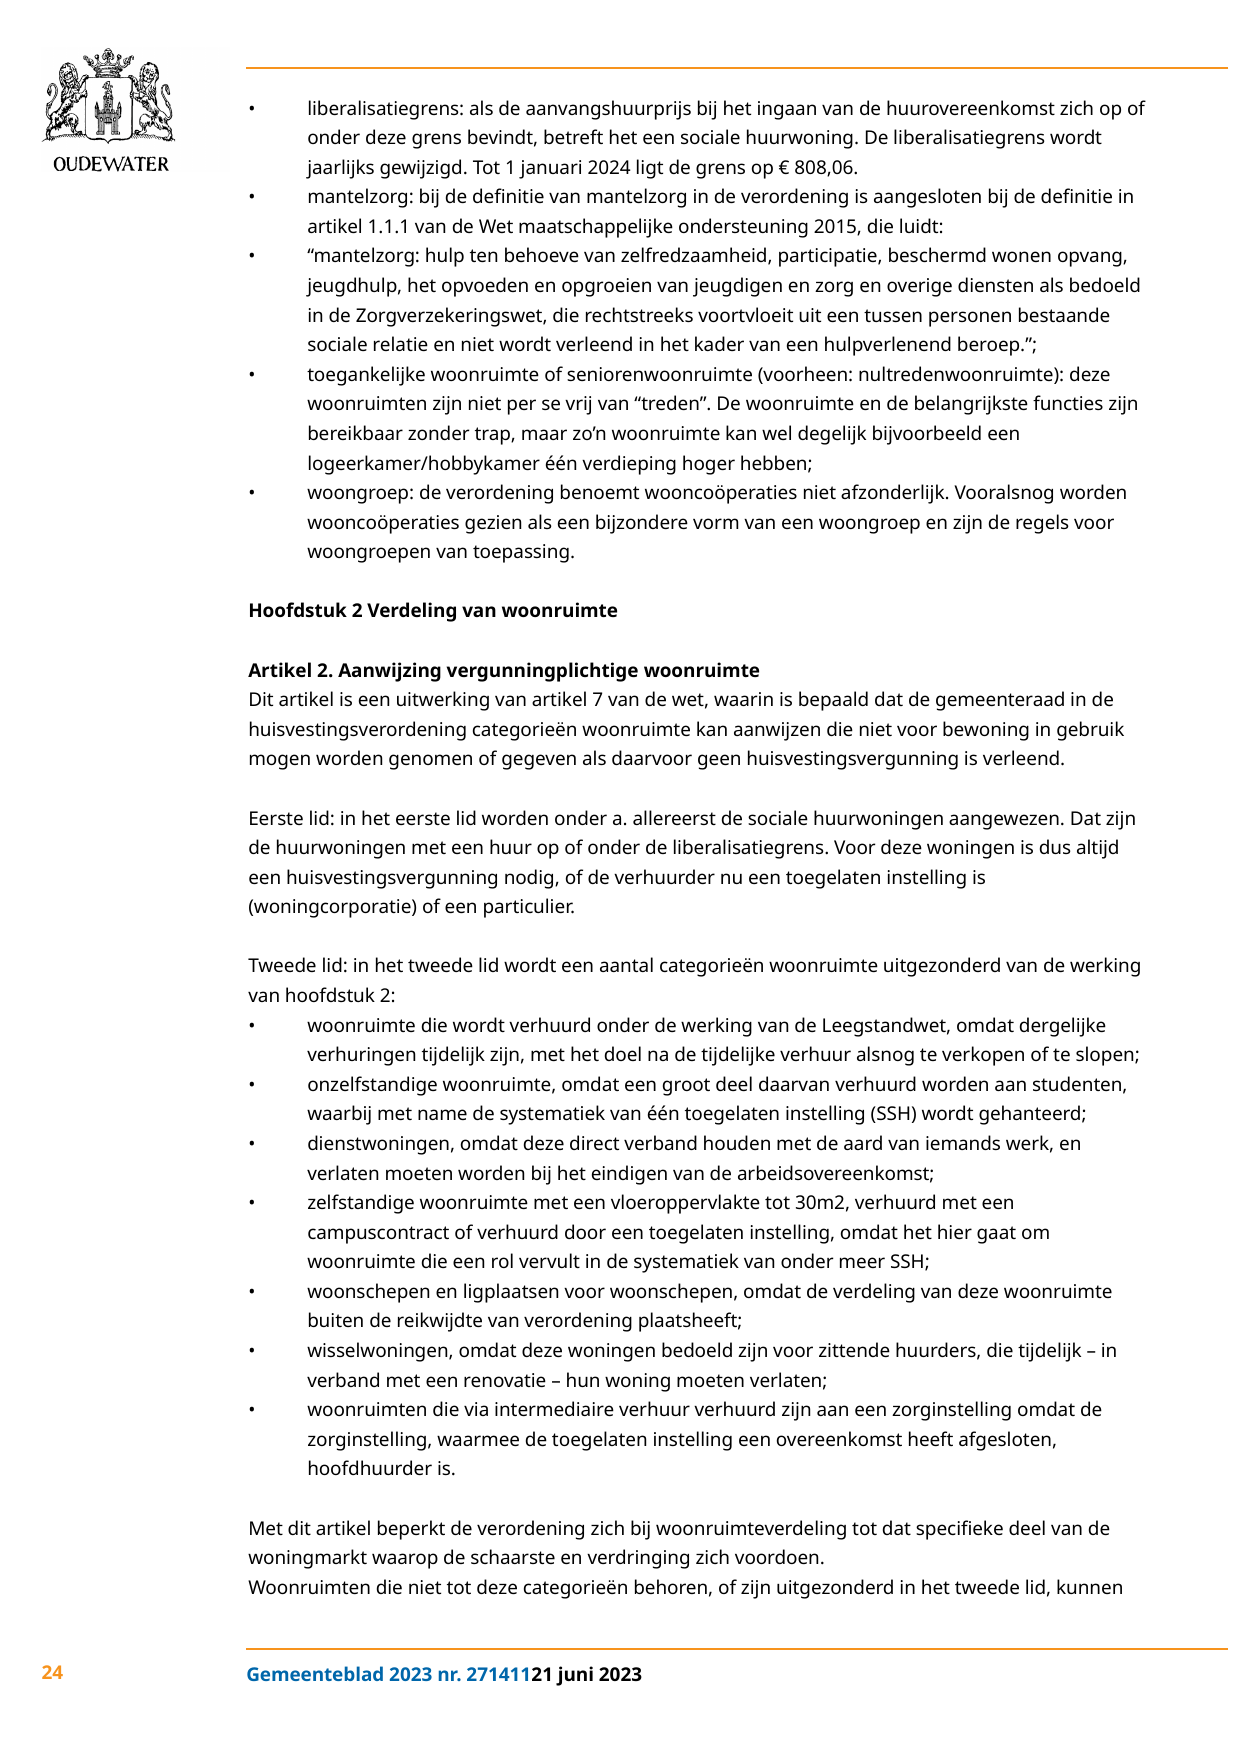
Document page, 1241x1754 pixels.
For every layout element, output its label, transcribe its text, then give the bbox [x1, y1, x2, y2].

text Artikel 2. Aanwijzing vergunningplichtige woonruimte [248, 657, 1152, 683]
list toegankelijke woonruimte of seniorenwoonruimte (voorheen: nultredenwoonruimte): deze woonruimten zijn niet per se vrij van “treden”. De woonruimte en de belangrijkste functies zijn bereikbaar zonder trap, maar zo’n woonruimte kan wel degelijk bijvoorbeeld een logeerkamer/hobbykamer één verdieping hoger hebben; [248, 361, 1152, 476]
list liberalisatiegrens: als de aanvangshuurprijs bij het ingaan van de huurovereenkomst zich op of onder deze grens bevindt, betreft het een sociale huurwoning. De liberalisatiegrens wordt jaarlijks gewijzigd. Tot 1 januari 2024 ligt de grens op € 808,06. [248, 95, 1152, 180]
list mantelzorg: bij de definitie van mantelzorg in de verordening is aangesloten bij de definitie in artikel 1.1.1 van de Wet maatschappelijke ondersteuning 2015, die luidt: [248, 183, 1152, 239]
list wisselwoningen, omdat deze woningen bedoeld zijn voor zittende huurders, die tijdelijk – in verband met een renovatie – hun woning moeten verlaten; [248, 1337, 1152, 1393]
list woonruimte die wordt verhuurd onder de werking van de Leegstandwet, omdat dergelijke verhuringen tijdelijk zijn, met het doel na de tijdelijke verhuur alsnog te verkopen of te slopen; [248, 1012, 1152, 1067]
list zelfstandige woonruimte met een vloeroppervlakte tot 30m2, verhuurd met een campuscontract of verhuurd door een toegelaten instelling, omdat het hier gaat om woonruimte die een rol vervult in de systematiek van onder meer SSH; [248, 1189, 1152, 1274]
list woonruimten die via intermediaire verhuur verhuurd zijn aan een zorginstelling omdat de zorginstelling, waarmee de toegelaten instelling een overeenkomst heeft afgesloten, hoofdhuurder is. [248, 1396, 1152, 1481]
list onzelfstandige woonruimte, omdat een groot deel daarvan verhuurd worden aan studenten, waarbij met name de systematiek van één toegelaten instelling (SSH) wordt gehanteerd; [248, 1071, 1152, 1126]
list woongroep: de verordening benoemt wooncoöperaties niet afzonderlijk. Vooralsnog worden wooncoöperaties gezien als een bijzondere vorm van een woongroep en zijn de regels voor woongroepen van toepassing. [248, 479, 1152, 564]
picture [41, 47, 231, 172]
text Eerste lid: in het eerste lid worden onder a. allereerst de sociale huurwoningen aangewezen. Dat zijn de huurwoningen met een huur op of onder de liberalisatiegrens. Voor deze woningen is dus altijd een huisvestingsvergunning nodig, of de verhuurder nu een toegelaten instelling is (woningcorporatie) of een particulier. [248, 805, 1152, 919]
text Dit artikel is een uitwerking van artikel 7 van de wet, waarin is bepaald dat de gemeenteraad in de huisvestingsverordening categorieën woonruimte kan aanwijzen die niet voor bewoning in gebruik mogen worden genomen of gegeven als daarvoor geen huisvestingsvergunning is verleend. [248, 686, 1152, 771]
text Hoofdstuk 2 Verdeling van woonruimte [248, 598, 1152, 623]
text Met dit artikel beperkt de verordening zich bij woonruimteverdeling tot dat specifieke deel van de woningmarkt waarop de schaarste en verdringing zich voordoen. [248, 1515, 1152, 1570]
text Woonruimten die niet tot deze categorieën behoren, of zijn uitgezonderd in het tweede lid, kunnen [248, 1574, 1152, 1600]
text Tweede lid: in het tweede lid wordt een aantal categorieën woonruimte uitgezonderd van de werking van hoofdstuk 2: [248, 953, 1152, 1008]
list woonschepen en ligplaatsen voor woonschepen, omdat de verdeling van deze woonruimte buiten de reikwijdte van verordening plaatsheeft; [248, 1278, 1152, 1333]
list “mantelzorg: hulp ten behoeve van zelfredzaamheid, participatie, beschermd wonen opvang, jeugdhulp, het opvoeden en opgroeien van jeugdigen en zorg en overige diensten als bedoeld in de Zorgverzekeringswet, die rechtstreeks voortvloeit uit een tussen personen bestaande sociale relatie en niet wordt verleend in het kader van een hulpverlenend beroep.”; [248, 243, 1152, 357]
list dienstwoningen, omdat deze direct verband houden met de aard van iemands werk, en verlaten moeten worden bij het eindigen van de arbeidsovereenkomst; [248, 1130, 1152, 1186]
